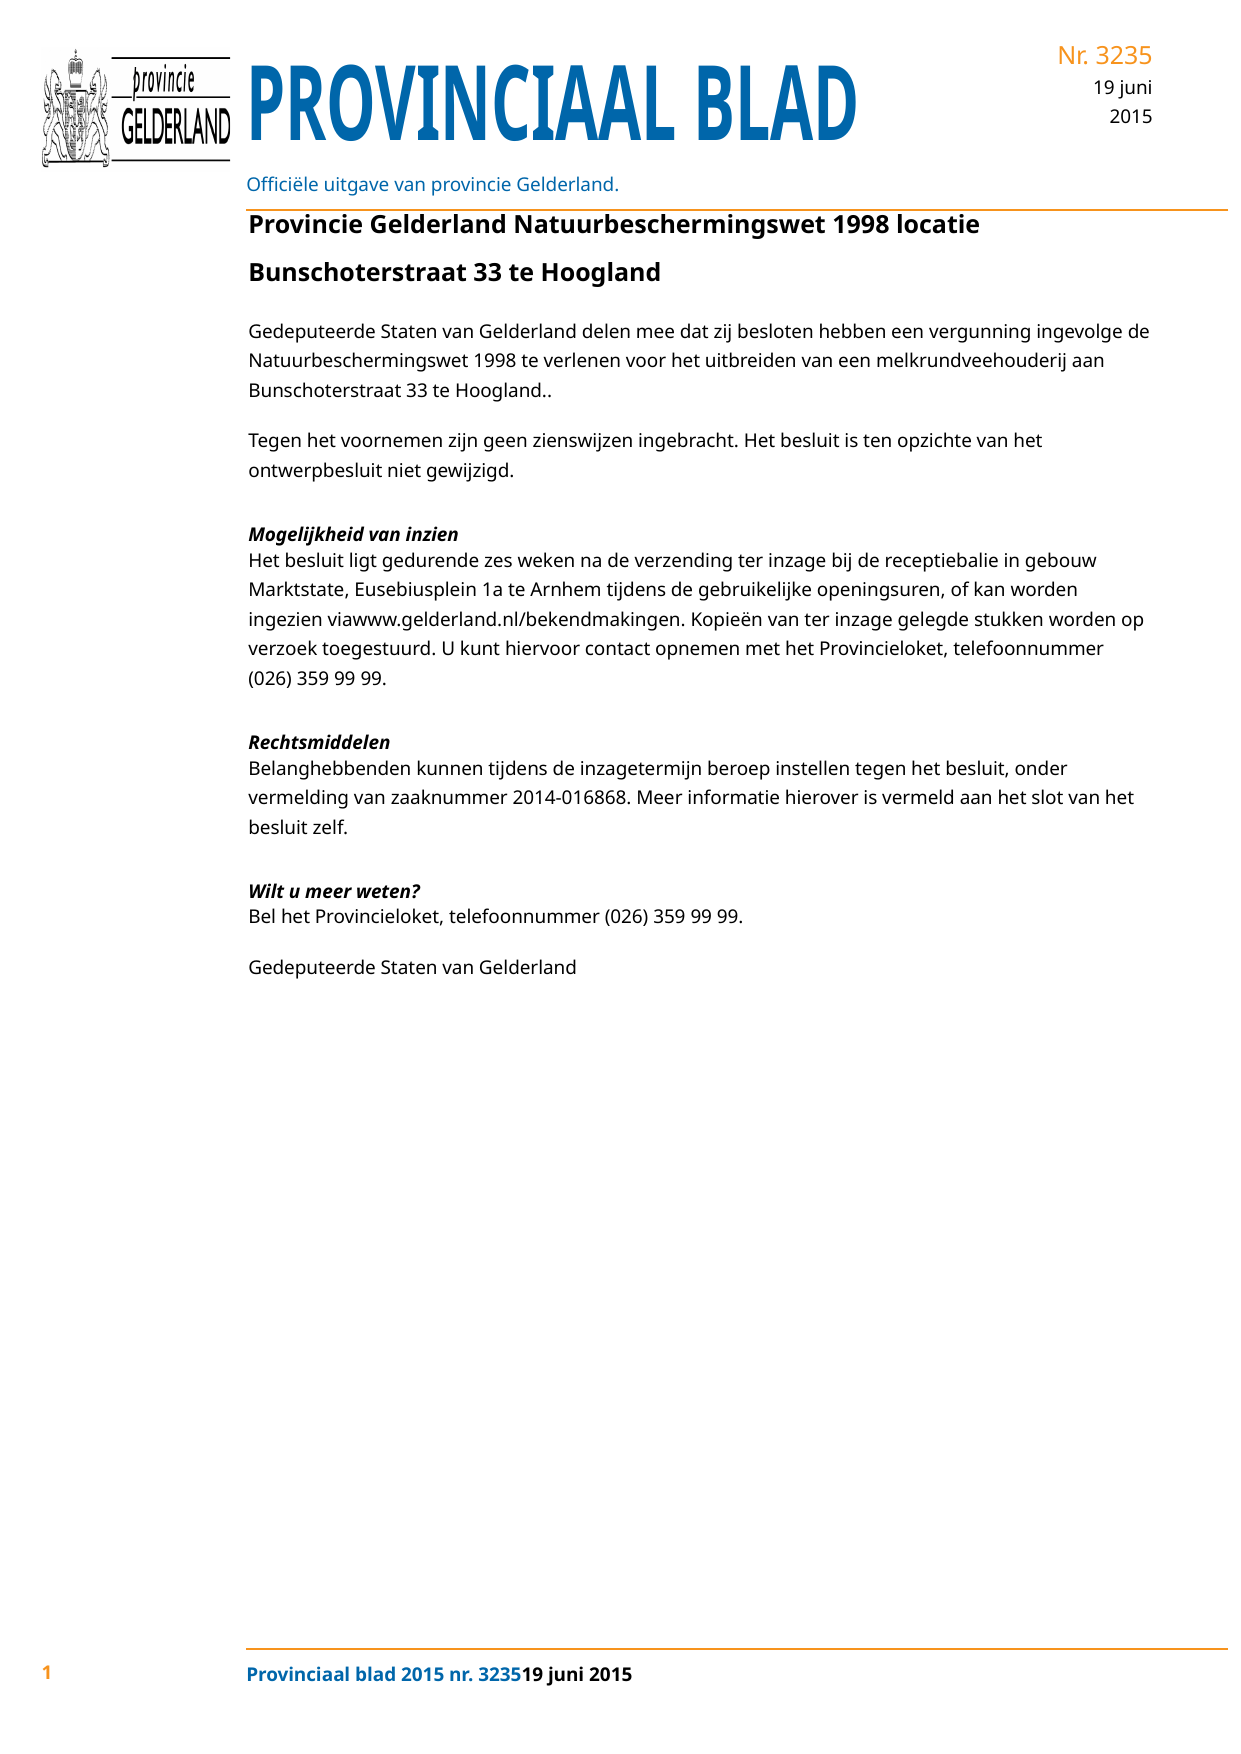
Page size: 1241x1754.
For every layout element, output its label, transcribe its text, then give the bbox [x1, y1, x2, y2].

text Het besluit ligt gedurende zes weken na de verzending ter inzage bij de receptiebalie in gebouw Marktstate, Eusebiusplein 1a te Arnhem tijdens de gebruikelijke openingsuren, of kan worden ingezien viawww.gelderland.nl/bekendmakingen. Kopieën van ter inzage gelegde stukken worden op verzoek toegestuurd. U kunt hiervoor contact opnemen met het Provincieloket, telefoonnummer (026) 359 99 99. [248, 547, 1152, 691]
text Mogelijkheid van inzien [248, 521, 1152, 547]
text Tegen het voornemen zijn geen zienswijzen ingebracht. Het besluit is ten opzichte van het ontwerpbesluit niet gewijzigd. [248, 427, 1152, 483]
text Belanghebbenden kunnen tijdens de inzagetermijn beroep instellen tegen het besluit, onder vermelding van zaaknummer 2014-016868. Meer informatie hierover is vermeld aan het slot van het besluit zelf. [248, 755, 1152, 840]
text Rechtsmiddelen [248, 729, 1152, 755]
text Wilt u meer weten? [248, 878, 1152, 904]
text Gedeputeerde Staten van Gelderland [248, 954, 1152, 980]
picture [41, 47, 231, 172]
text Provincie Gelderland Natuurbeschermingswet 1998 locatie Bunschoterstraat 33 te Hoogland [248, 211, 1152, 288]
text Bel het Provincieloket, telefoonnummer (026) 359 99 99. [248, 904, 1152, 929]
text Gedeputeerde Staten van Gelderland delen mee dat zij besloten hebben een vergunning ingevolge de Natuurbeschermingswet 1998 te verlenen voor het uitbreiden van een melkrundveehouderij aan Bunschoterstraat 33 te Hoogland.. [248, 318, 1152, 403]
